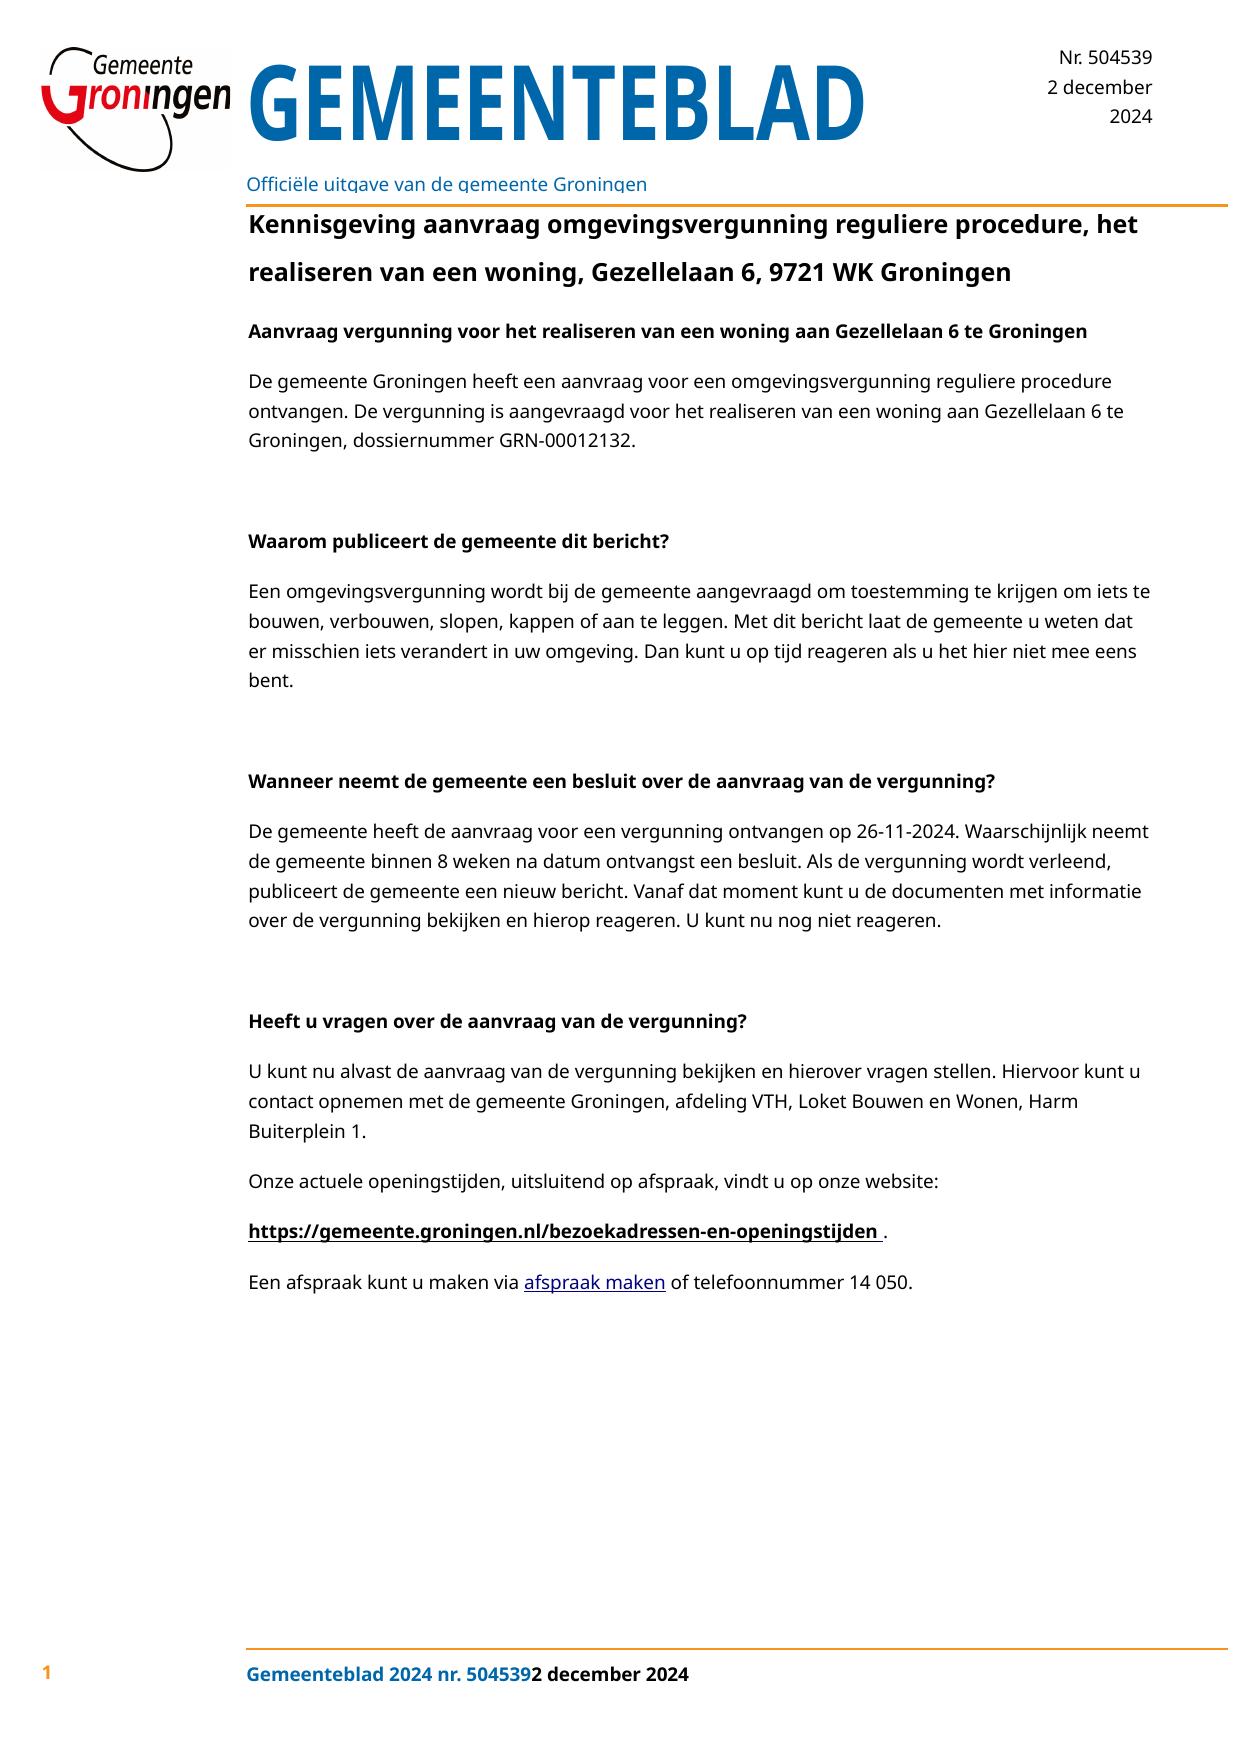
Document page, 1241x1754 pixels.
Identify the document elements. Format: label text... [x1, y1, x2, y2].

text Waarom publiceert de gemeente dit bericht? [248, 528, 1152, 554]
text Heeft u vragen over de aanvraag van de vergunning? [248, 1008, 1152, 1034]
text De gemeente Groningen heeft een aanvraag voor een omgevingsvergunning reguliere procedure ontvangen. De vergunning is aangevraagd voor het realiseren van een woning aan Gezellelaan 6 te Groningen, dossiernummer GRN-00012132. [248, 368, 1152, 453]
text Aanvraag vergunning voor het realiseren van een woning aan Gezellelaan 6 te Groningen [248, 318, 1152, 344]
text Een omgevingsvergunning wordt bij de gemeente aangevraagd om toestemming te krijgen om iets te bouwen, verbouwen, slopen, kappen of aan te leggen. Met dit bericht laat de gemeente u weten dat er misschien iets verandert in uw omgeving. Dan kunt u op tijd reageren als u het hier niet mee eens bent. [248, 579, 1152, 693]
text Kennisgeving aanvraag omgevingsvergunning reguliere procedure, het realiseren van een woning, Gezellelaan 6, 9721 WK Groningen [248, 207, 1152, 288]
text De gemeente heeft de aanvraag voor een vergunning ontvangen op 26-11-2024. Waarschijnlijk neemt de gemeente binnen 8 weken na datum ontvangst een besluit. Als de vergunning wordt verleend, publiceert de gemeente een nieuw bericht. Vanaf dat moment kunt u de documenten met informatie over de vergunning bekijken en hierop reageren. U kunt nu nog niet reageren. [248, 819, 1152, 933]
picture [41, 47, 231, 172]
text Onze actuele openingstijden, uitsluitend op afspraak, vindt u op onze website: [248, 1168, 1152, 1194]
text Een afspraak kunt u maken via afspraak maken of telefoonnummer 14 050. [248, 1269, 1152, 1295]
text U kunt nu alvast de aanvraag van de vergunning bekijken en hierover vragen stellen. Hiervoor kunt u contact opnemen met de gemeente Groningen, afdeling VTH, Loket Bouwen en Wonen, Harm Buiterplein 1. [248, 1059, 1152, 1144]
text https://gemeente.groningen.nl/bezoekadressen-en-openingstijden . [248, 1219, 1152, 1244]
text Wanneer neemt de gemeente een besluit over de aanvraag van de vergunning? [248, 768, 1152, 794]
